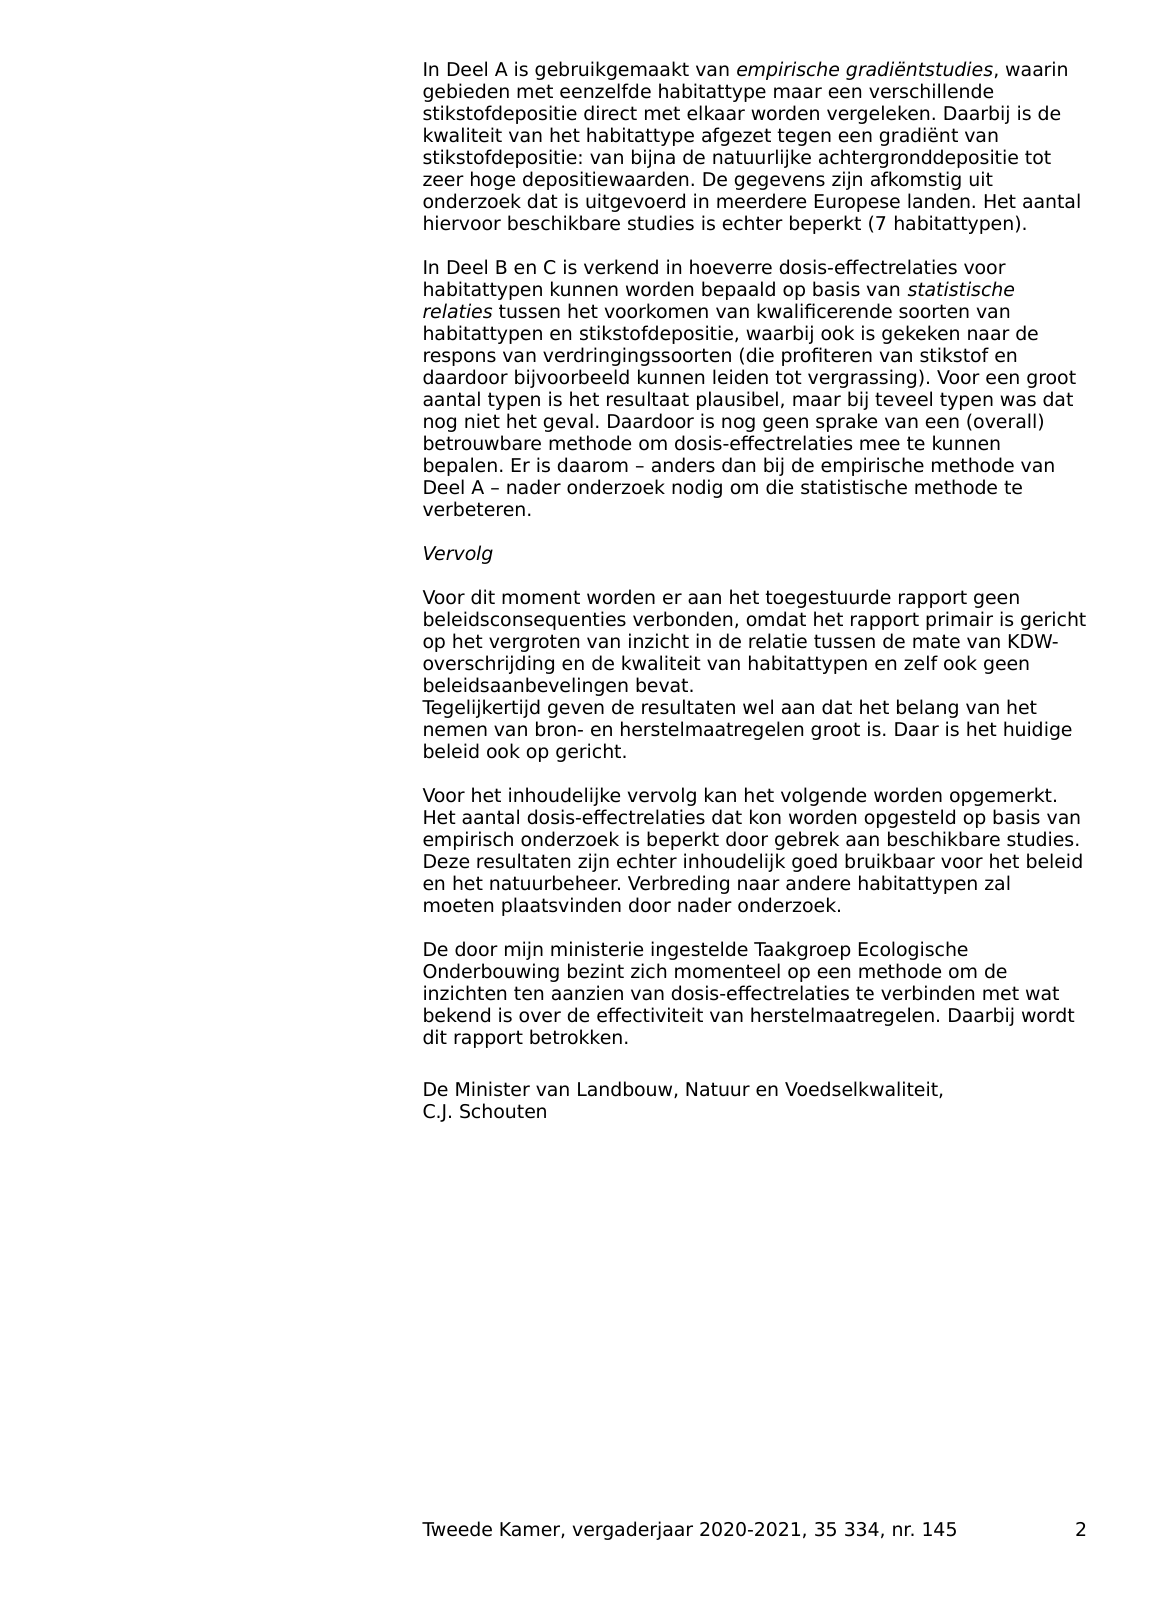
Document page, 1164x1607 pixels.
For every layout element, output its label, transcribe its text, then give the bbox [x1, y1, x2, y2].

text Tegelijkertijd geven de resultaten wel aan dat het belang van het nemen van bron- en herstelmaatregelen groot is. Daar is het huidige beleid ook op gericht. [422, 697, 1087, 763]
text De door mijn ministerie ingestelde Taakgroep Ecologische Onderbouwing bezint zich momenteel op een methode om de inzichten ten aanzien van dosis-effectrelaties te verbinden met wat bekend is over de effectiviteit van herstelmaatregelen. Daarbij wordt dit rapport betrokken. [422, 939, 1087, 1049]
subtitle Vervolg [422, 543, 1087, 565]
text In Deel B en C is verkend in hoeverre dosis-effectrelaties voor habitattypen kunnen worden bepaald op basis van statistische relaties tussen het voorkomen van kwalificerende soorten van habitattypen en stikstofdepositie, waarbij ook is gekeken naar de respons van verdringingssoorten (die profiteren van stikstof en daardoor bijvoorbeeld kunnen leiden tot vergrassing). Voor een groot aantal typen is het resultaat plausibel, maar bij teveel typen was dat nog niet het geval. Daardoor is nog geen sprake van een (overall) betrouwbare methode om dosis-effectrelaties mee te kunnen bepalen. Er is daarom – anders dan bij de empirische methode van Deel A – nader onderzoek nodig om die statistische methode te verbeteren. [422, 257, 1087, 521]
text De Minister van Landbouw, Natuur en Voedselkwaliteit, C.J. Schouten [422, 1079, 1087, 1123]
text Voor dit moment worden er aan het toegestuurde rapport geen beleidsconsequenties verbonden, omdat het rapport primair is gericht op het vergroten van inzicht in de relatie tussen de mate van KDW-overschrijding en de kwaliteit van habitattypen en zelf ook geen beleidsaanbevelingen bevat. [422, 587, 1087, 697]
text Voor het inhoudelijke vervolg kan het volgende worden opgemerkt. Het aantal dosis-effectrelaties dat kon worden opgesteld op basis van empirisch onderzoek is beperkt door gebrek aan beschikbare studies. Deze resultaten zijn echter inhoudelijk goed bruikbaar voor het beleid en het natuurbeheer. Verbreding naar andere habitattypen zal moeten plaatsvinden door nader onderzoek. [422, 785, 1087, 917]
text In Deel A is gebruikgemaakt van empirische gradiëntstudies, waarin gebieden met eenzelfde habitattype maar een verschillende stikstofdepositie direct met elkaar worden vergeleken. Daarbij is de kwaliteit van het habitattype afgezet tegen een gradiënt van stikstofdepositie: van bijna de natuurlijke achtergronddepositie tot zeer hoge depositiewaarden. De gegevens zijn afkomstig uit onderzoek dat is uitgevoerd in meerdere Europese landen. Het aantal hiervoor beschikbare studies is echter beperkt (7 habitattypen). [422, 59, 1087, 235]
